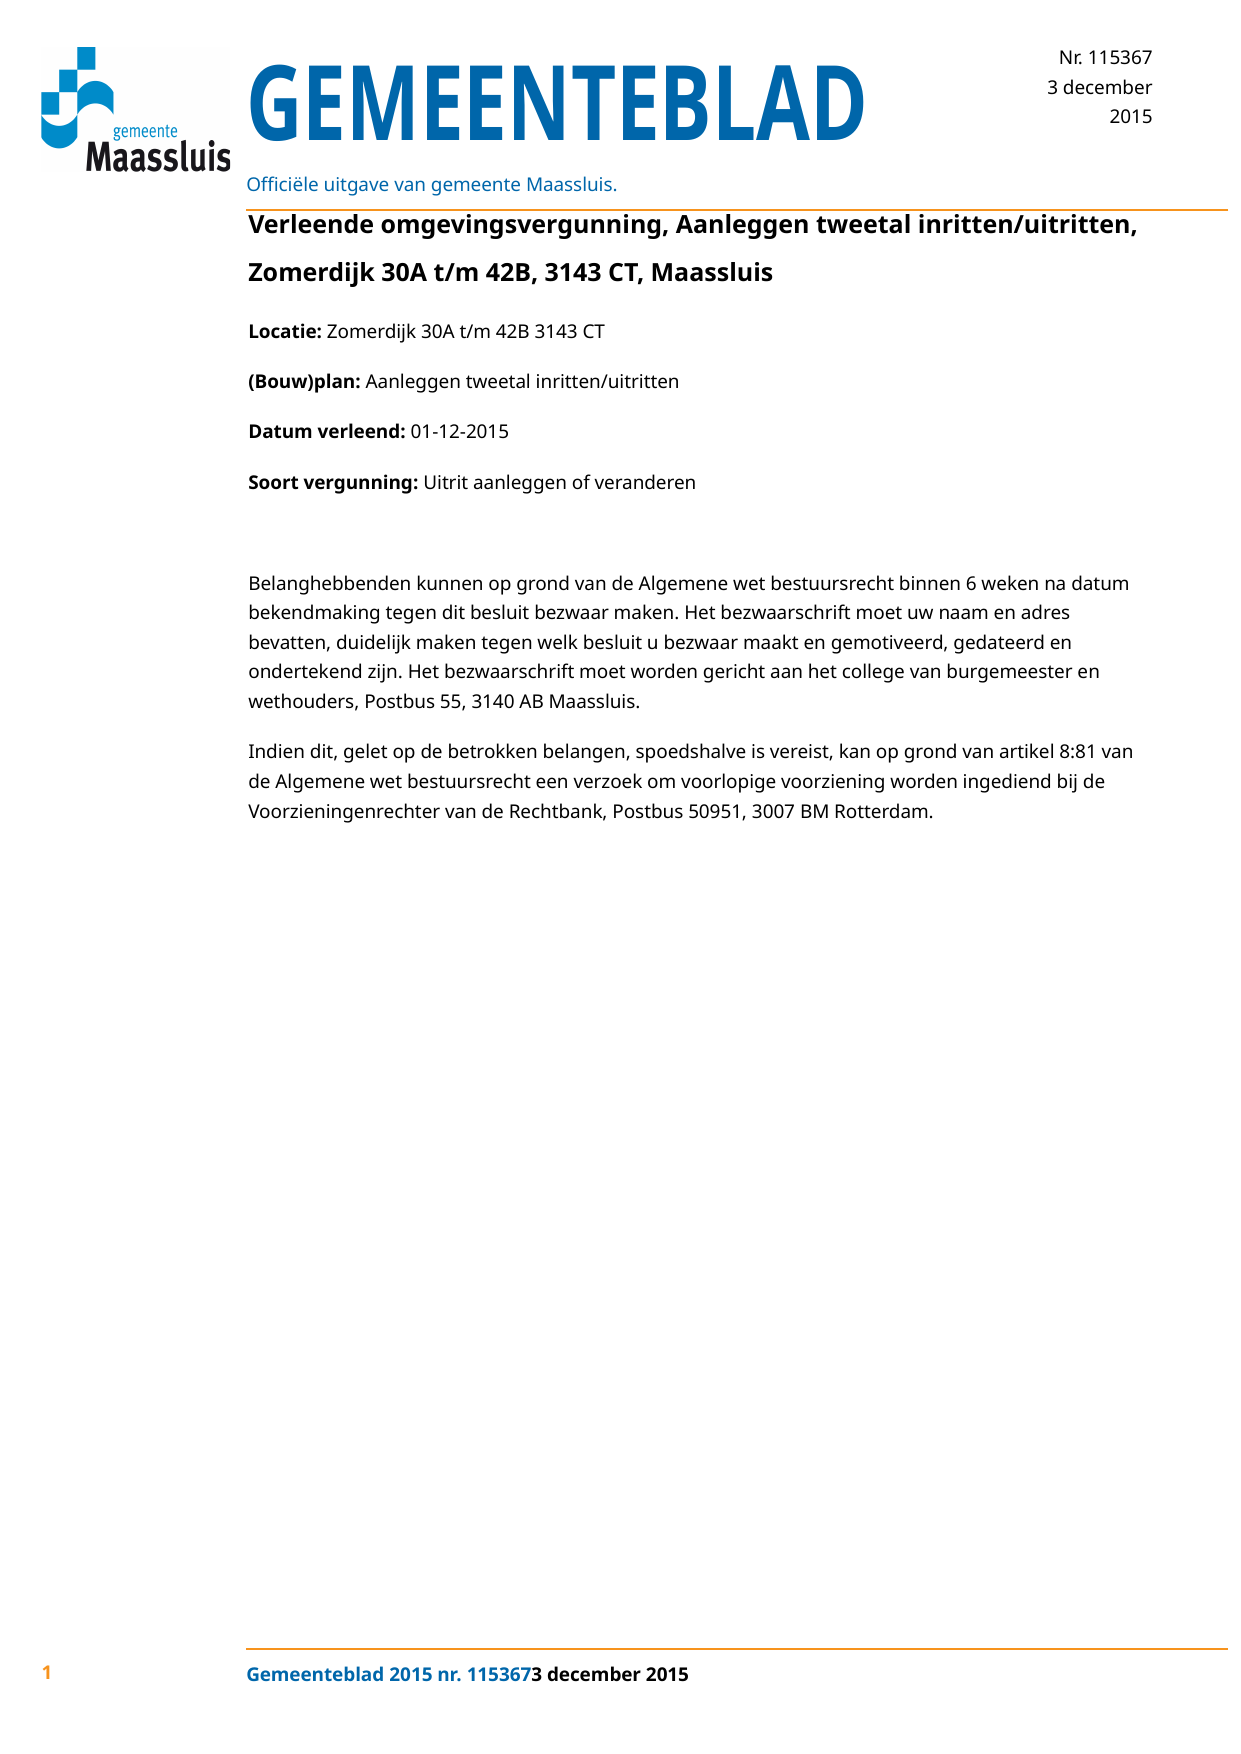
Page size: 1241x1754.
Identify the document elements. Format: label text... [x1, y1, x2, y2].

text Indien dit, gelet op de betrokken belangen, spoedshalve is vereist, kan op grond van artikel 8:81 van de Algemene wet bestuursrecht een verzoek om voorlopige voorziening worden ingediend bij de Voorzieningenrechter van de Rechtbank, Postbus 50951, 3007 BM Rotterdam. [248, 739, 1152, 824]
picture [41, 47, 77, 92]
text Verleende omgevingsvergunning, Aanleggen tweetal inritten/uitritten, Zomerdijk 30A t/m 42B, 3143 CT, Maassluis [248, 211, 1152, 288]
text (Bouw)plan: Aanleggen tweetal inritten/uitritten [248, 368, 1152, 394]
picture [41, 47, 231, 172]
text Belanghebbenden kunnen op grond van de Algemene wet bestuursrecht binnen 6 weken na datum bekendmaking tegen dit besluit bezwaar maken. Het bezwaarschrift moet uw naam en adres bevatten, duidelijk maken tegen welk besluit u bezwaar maakt en gemotiveerd, gedateerd en ondertekend zijn. Het bezwaarschrift moet worden gericht aan het college van burgemeester en wethouders, Postbus 55, 3140 AB Maassluis. [248, 570, 1152, 714]
text Locatie: Zomerdijk 30A t/m 42B 3143 CT [248, 318, 1152, 344]
text Datum verleend: 01-12-2015 [248, 419, 1152, 444]
text Soort vergunning: Uitrit aanleggen of veranderen [248, 469, 1152, 495]
